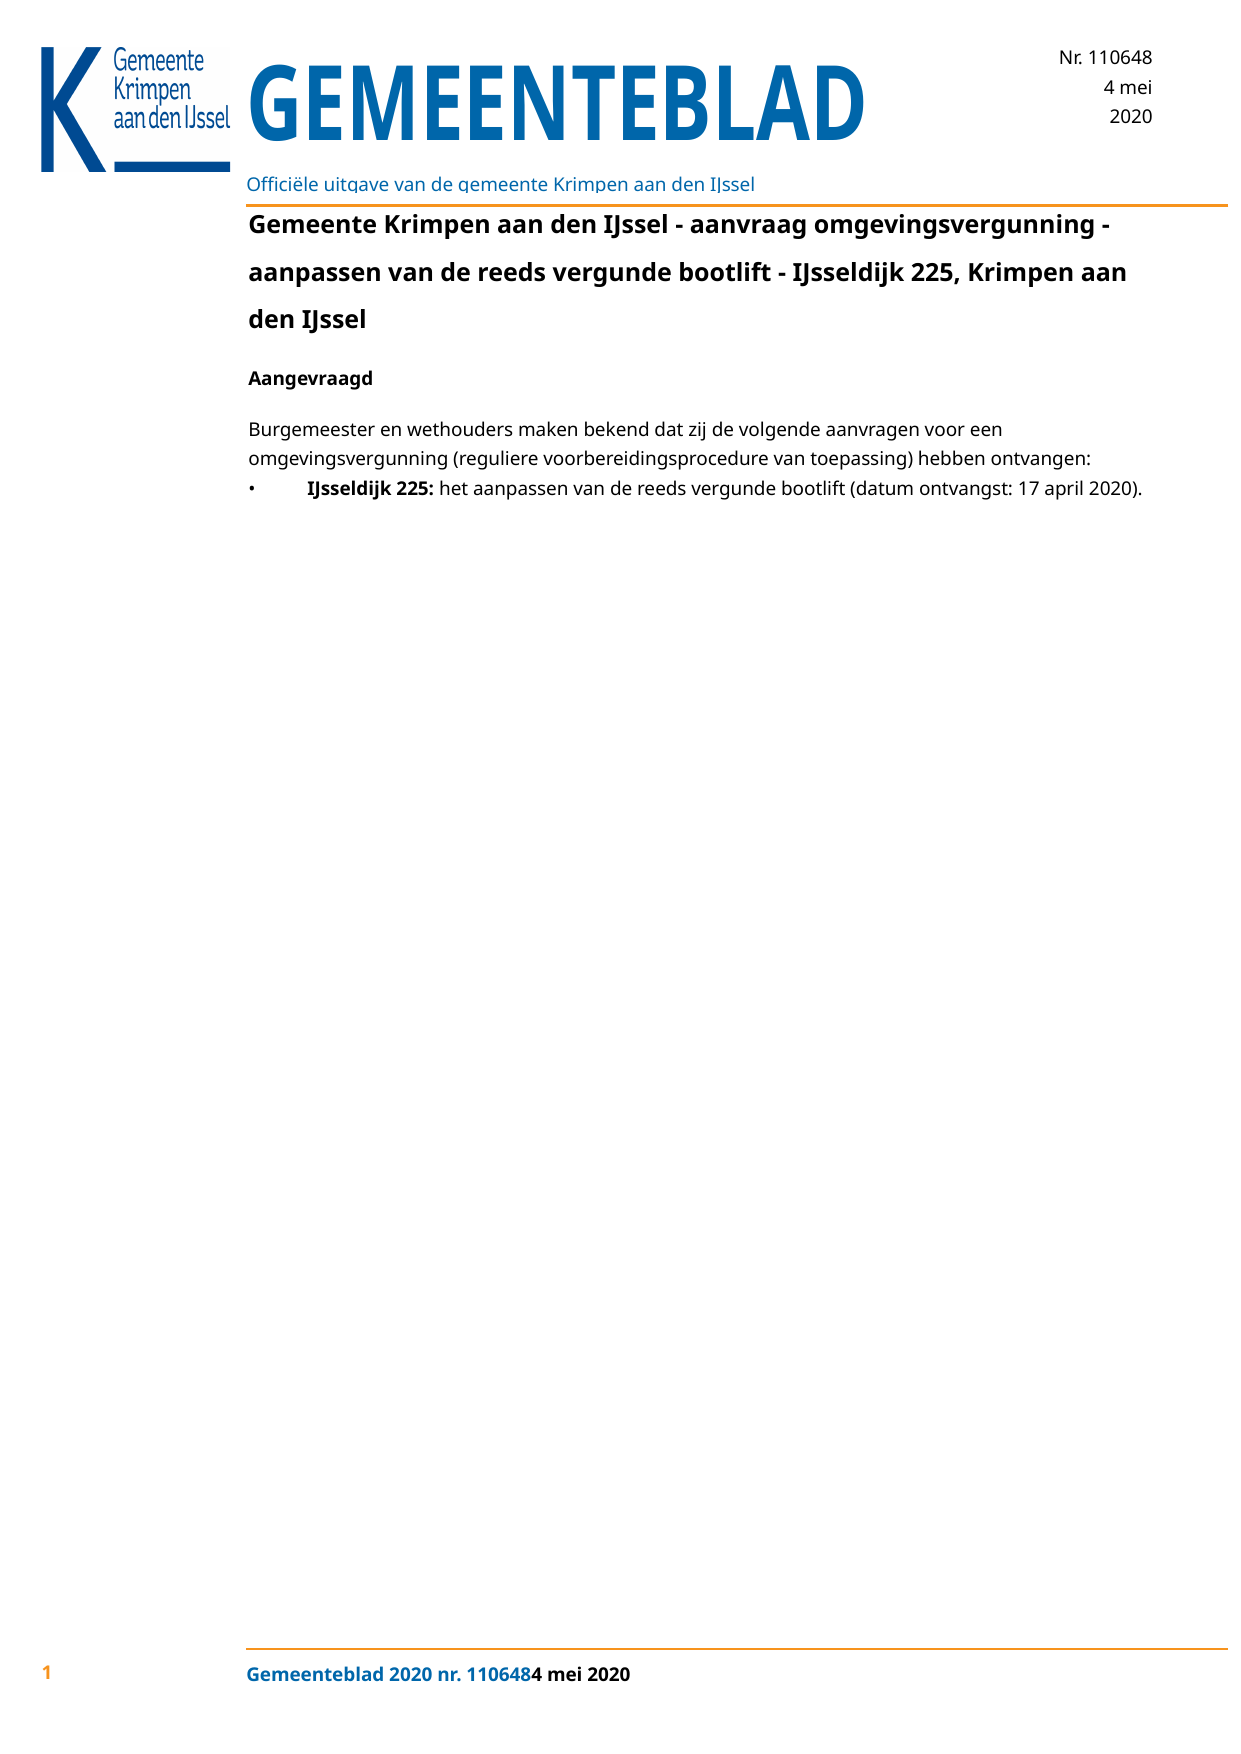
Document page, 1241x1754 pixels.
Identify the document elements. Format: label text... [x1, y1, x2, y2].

text Aangevraagd [248, 366, 1152, 391]
list IJsseldijk 225: het aanpassen van de reeds vergunde bootlift (datum ontvangst: 17 april 2020). [248, 475, 1152, 501]
picture [41, 47, 231, 172]
text Burgemeester en wethouders maken bekend dat zij de volgende aanvragen voor een omgevingsvergunning (reguliere voorbereidingsprocedure van toepassing) hebben ontvangen: [248, 416, 1152, 471]
text Gemeente Krimpen aan den IJssel - aanvraag omgevingsvergunning - aanpassen van de reeds vergunde bootlift - IJsseldijk 225, Krimpen aan den IJssel [248, 207, 1152, 336]
